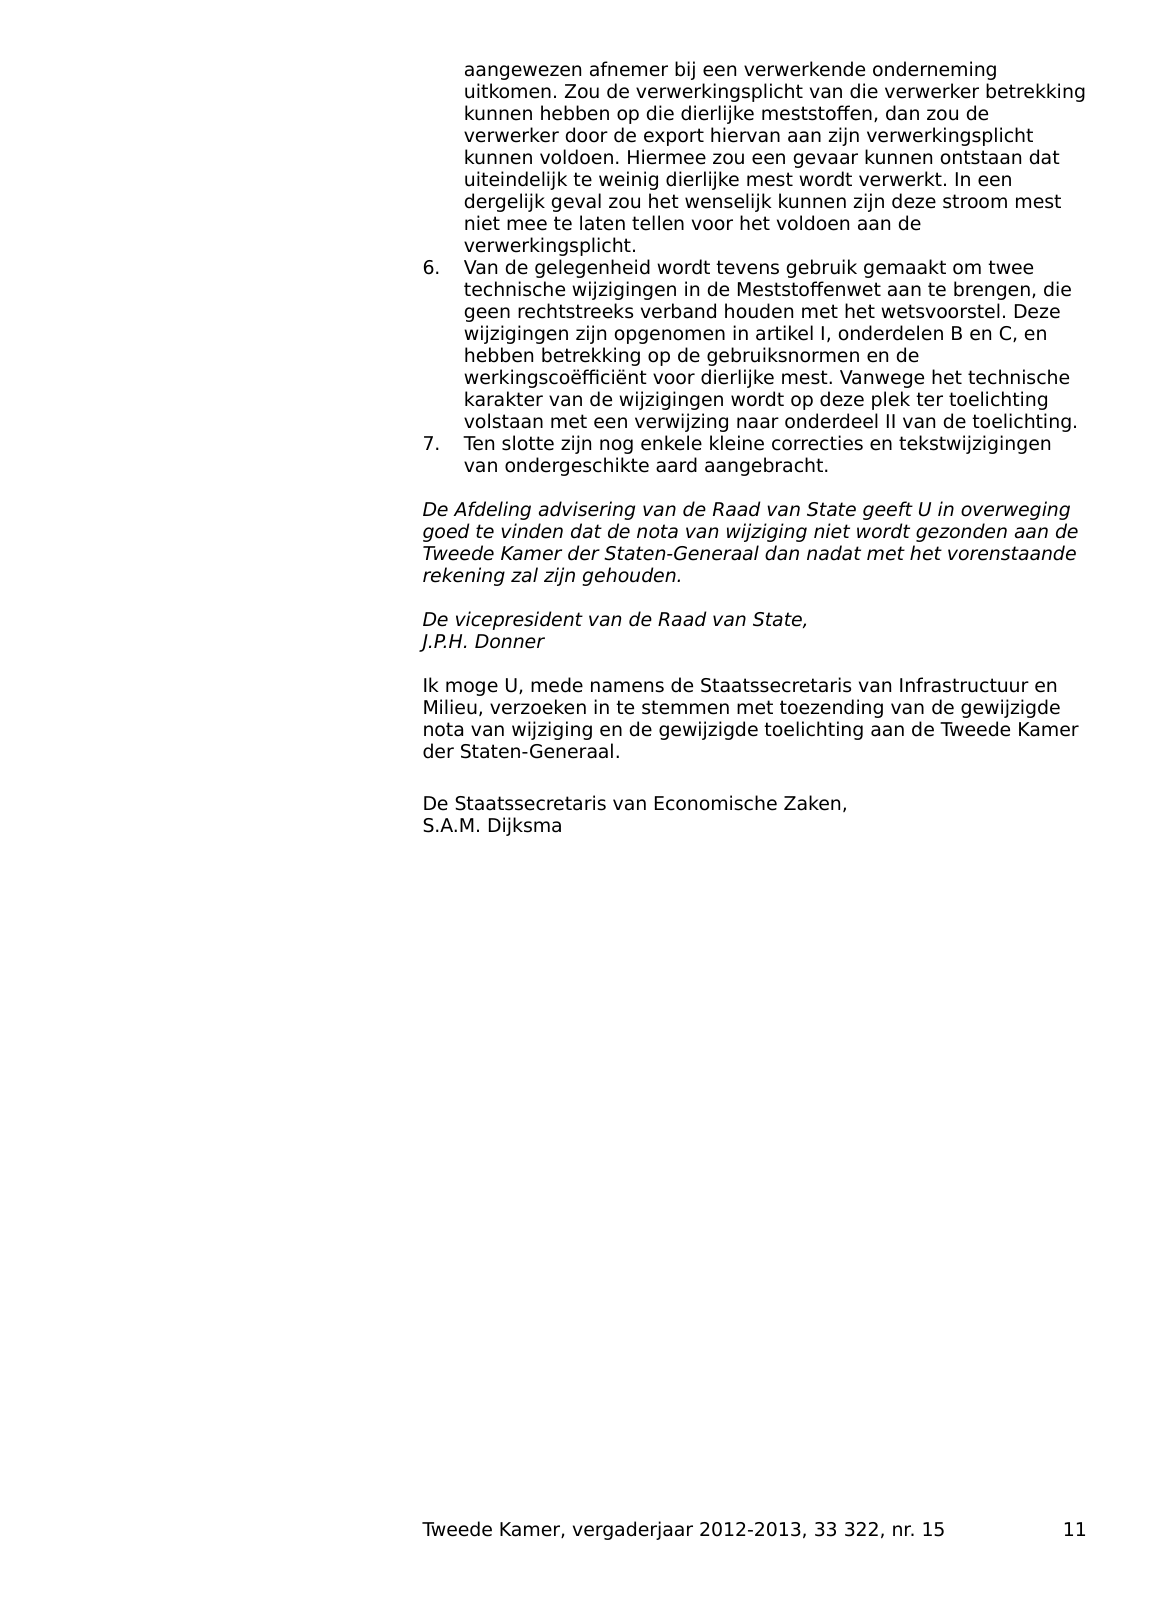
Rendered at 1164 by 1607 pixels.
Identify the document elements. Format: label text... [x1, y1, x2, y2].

text Ik moge U, mede namens de Staatssecretaris van Infrastructuur en Milieu, verzoeken in te stemmen met toezending van de gewijzigde nota van wijziging en de gewijzigde toelichting aan de Tweede Kamer der Staten-Generaal. [422, 675, 1087, 763]
text J.P.H. Donner [422, 631, 1087, 653]
text 7. Ten slotte zijn nog enkele kleine correcties en tekstwijzigingen van ondergeschikte aard aangebracht. [422, 433, 1087, 477]
text De vicepresident van de Raad van State, [422, 609, 1087, 631]
text De Afdeling advisering van de Raad van State geeft U in overweging goed te vinden dat de nota van wijziging niet wordt gezonden aan de Tweede Kamer der Staten-Generaal dan nadat met het vorenstaande rekening zal zijn gehouden. [422, 499, 1087, 587]
text De Staatssecretaris van Economische Zaken, S.A.M. Dijksma [422, 793, 1087, 837]
text aangewezen afnemer bij een verwerkende onderneming uitkomen. Zou de verwerkingsplicht van die verwerker betrekking kunnen hebben op die dierlijke meststoffen, dan zou de verwerker door de export hiervan aan zijn verwerkingsplicht kunnen voldoen. Hiermee zou een gevaar kunnen ontstaan dat uiteindelijk te weinig dierlijke mest wordt verwerkt. In een dergelijk geval zou het wenselijk kunnen zijn deze stroom mest niet mee te laten tellen voor het voldoen aan de verwerkingsplicht. [422, 59, 1087, 257]
text 6. Van de gelegenheid wordt tevens gebruik gemaakt om twee technische wijzigingen in de Meststoffenwet aan te brengen, die geen rechtstreeks verband houden met het wetsvoorstel. Deze wijzigingen zijn opgenomen in artikel I, onderdelen B en C, en hebben betrekking op de gebruiksnormen en de werkingscoëfficiënt voor dierlijke mest. Vanwege het technische karakter van de wijzigingen wordt op deze plek ter toelichting volstaan met een verwijzing naar onderdeel II van de toelichting. [422, 257, 1087, 433]
